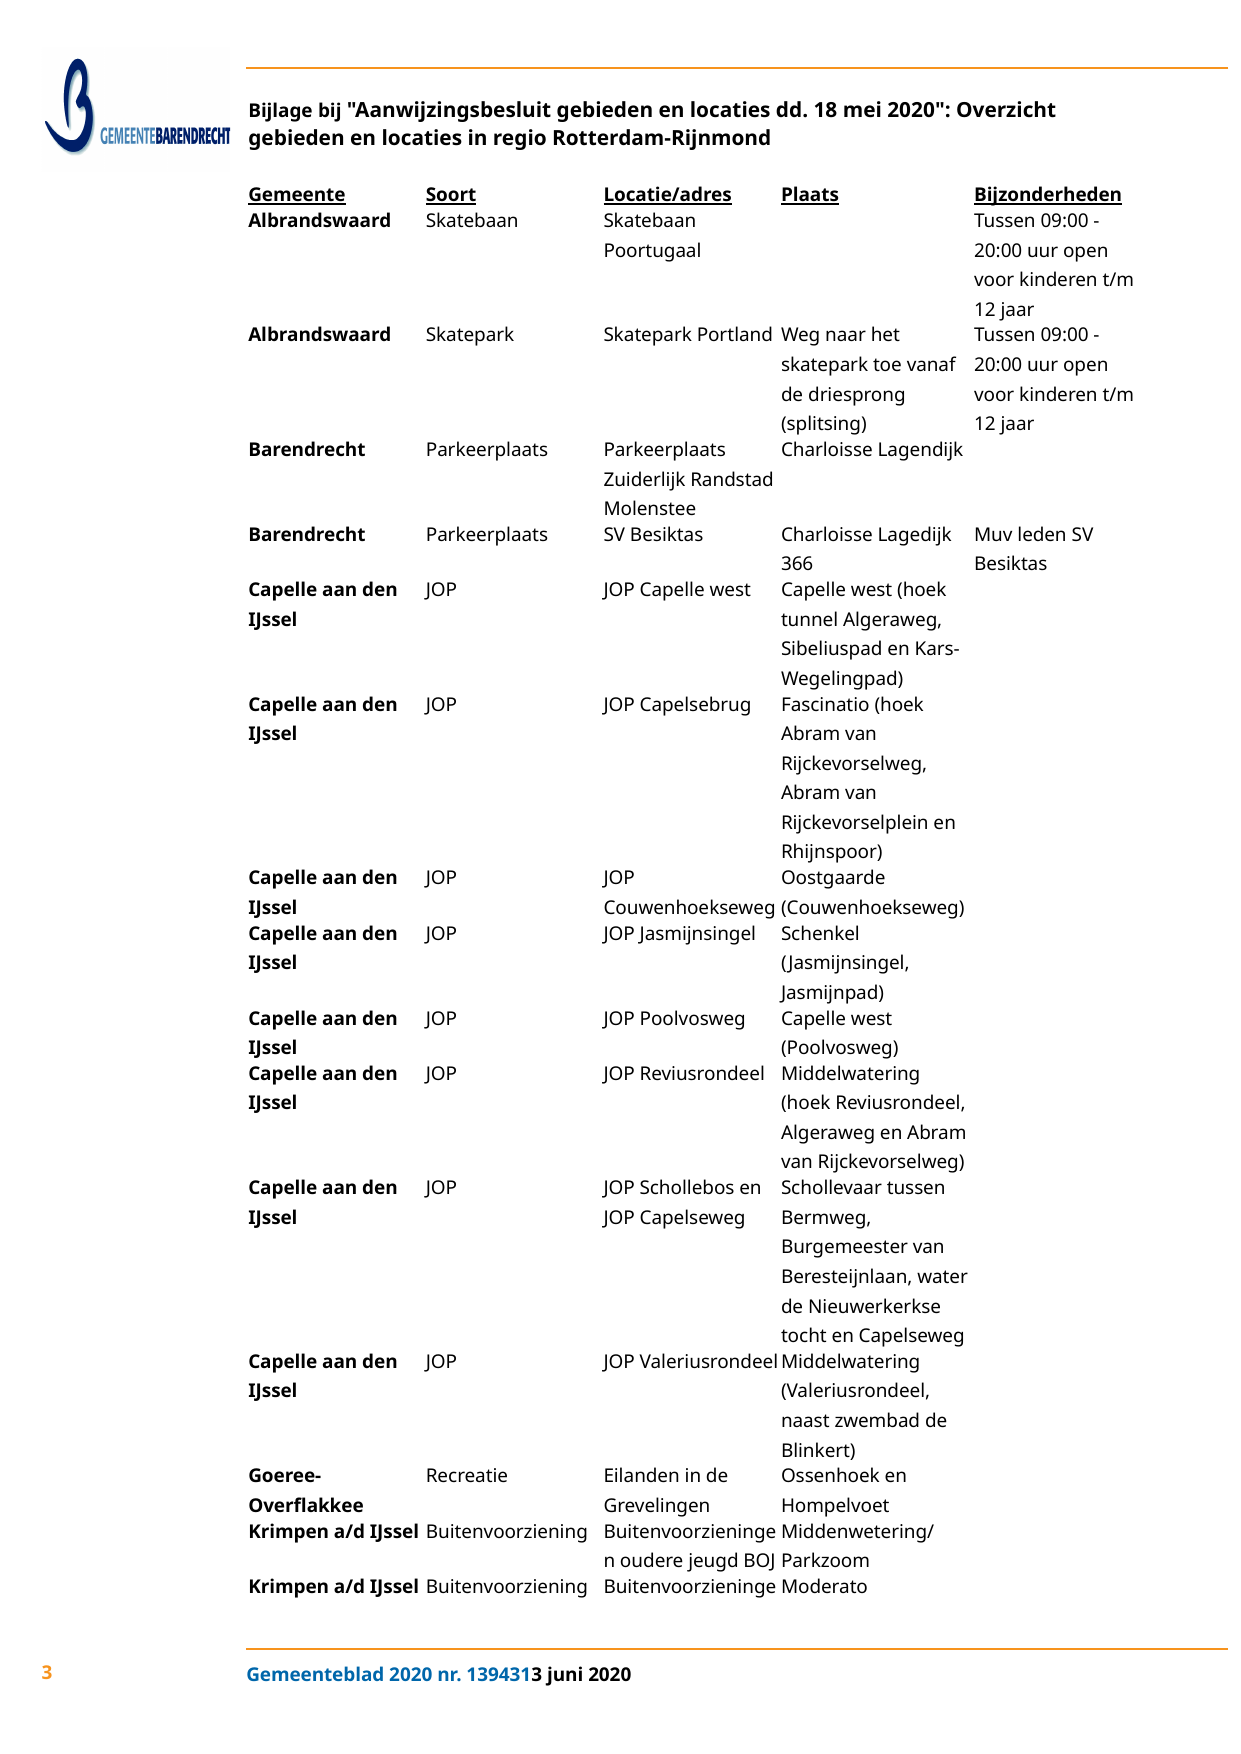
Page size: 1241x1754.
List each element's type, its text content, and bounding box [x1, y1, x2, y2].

table_cell Capelle west (Poolvosweg) [781, 1005, 974, 1060]
table_cell JOP [426, 1175, 603, 1348]
table_header Plaats [781, 181, 974, 207]
table_cell JOP Capelle west [603, 576, 781, 691]
table_cell JOP Valeriusrondeel [603, 1348, 781, 1463]
table_cell JOP Poolvosweg [603, 1005, 781, 1060]
table_cell [974, 865, 1152, 920]
table_cell Krimpen a/d IJssel [248, 1518, 426, 1573]
table_cell [974, 1060, 1152, 1174]
table_cell JOP [426, 1005, 603, 1060]
table_cell Ossenhoek en Hompelvoet [781, 1463, 974, 1518]
table_cell Capelle aan den IJssel [248, 1005, 426, 1060]
table_cell Middelwatering (hoek Reviusrondeel, Algeraweg en Abram van Rijckevorselweg) [781, 1060, 974, 1174]
table_cell Buitenvoorziening [426, 1573, 603, 1599]
table_cell JOP Jasmijnsingel [603, 920, 781, 1005]
table_cell JOP Reviusrondeel [603, 1060, 781, 1174]
table_cell Eilanden in de Grevelingen [603, 1463, 781, 1518]
table_cell Capelle aan den IJssel [248, 576, 426, 691]
table_cell Skatepark [426, 322, 603, 436]
table_cell Capelle aan den IJssel [248, 865, 426, 920]
table_cell SV Besiktas [603, 521, 781, 576]
table_cell Charloisse Lagedijk 366 [781, 521, 974, 576]
table_cell Capelle aan den IJssel [248, 920, 426, 1005]
table_cell Weg naar het skatepark toe vanaf de driesprong (splitsing) [781, 322, 974, 436]
table_cell Skatebaan [426, 207, 603, 322]
table_cell JOP Capelsebrug [603, 691, 781, 864]
table_cell Tussen 09:00 - 20:00 uur open voor kinderen t/m 12 jaar [974, 207, 1152, 322]
table_cell Schenkel (Jasmijnsingel, Jasmijnpad) [781, 920, 974, 1005]
table_cell Buitenvoorziening [426, 1518, 603, 1573]
table_header Bijzonderheden [974, 181, 1152, 207]
table_cell Capelle west (hoek tunnel Algeraweg, Sibeliuspad en Kars-Wegelingpad) [781, 576, 974, 691]
table_cell Fascinatio (hoek Abram van Rijckevorselweg, Abram van Rijckevorselplein en Rhijnspoor) [781, 691, 974, 864]
table_cell [974, 1005, 1152, 1060]
table_cell Albrandswaard [248, 322, 426, 436]
table_cell [974, 1573, 1152, 1599]
table_cell Capelle aan den IJssel [248, 691, 426, 864]
table_cell [781, 207, 974, 322]
table_cell JOP Schollebos en JOP Capelseweg [603, 1175, 781, 1348]
table_cell Albrandswaard [248, 207, 426, 322]
table_cell JOP [426, 920, 603, 1005]
table_header Locatie/adres [603, 181, 781, 207]
table_cell [974, 436, 1152, 521]
table_cell Recreatie [426, 1463, 603, 1518]
table_cell Middelwatering (Valeriusrondeel, naast zwembad de Blinkert) [781, 1348, 974, 1463]
table_cell [974, 1175, 1152, 1348]
table_cell JOP [426, 865, 603, 920]
table_cell JOP [426, 576, 603, 691]
table_cell Moderato [781, 1573, 974, 1599]
table_cell Tussen 09:00 - 20:00 uur open voor kinderen t/m 12 jaar [974, 322, 1152, 436]
table_cell Barendrecht [248, 436, 426, 521]
table_cell [974, 1518, 1152, 1573]
table_cell JOP [426, 691, 603, 864]
table_cell Goeree- Overflakkee [248, 1463, 426, 1518]
table_header Gemeente [248, 181, 426, 207]
table_cell Parkeerplaats Zuiderlijk Randstad Molenstee [603, 436, 781, 521]
table_cell Capelle aan den IJssel [248, 1348, 426, 1463]
table_cell Middenwetering/Parkzoom [781, 1518, 974, 1573]
table_cell JOP [426, 1348, 603, 1463]
table_cell JOP [426, 1060, 603, 1174]
table_cell Capelle aan den IJssel [248, 1060, 426, 1174]
table_cell Oostgaarde (Couwenhoekseweg) [781, 865, 974, 920]
table_cell Parkeerplaats [426, 436, 603, 521]
table_cell Skatebaan Poortugaal [603, 207, 781, 322]
table_cell Muv leden SV Besiktas [974, 521, 1152, 576]
picture [41, 47, 231, 172]
text Bijlage bij "Aanwijzingsbesluit gebieden en locaties dd. 18 mei 2020": Overzicht gebieden en locaties in regio Rotterdam-Rijnmond [248, 95, 1152, 152]
table_cell Buitenvoorzieningen oudere jeugd BOJ [603, 1518, 781, 1573]
table_cell [974, 920, 1152, 1005]
table_cell Krimpen a/d IJssel [248, 1573, 426, 1599]
table_header Soort [426, 181, 603, 207]
table_cell Schollevaar tussen Bermweg, Burgemeester van Beresteijnlaan, water de Nieuwerkerkse tocht en Capelseweg [781, 1175, 974, 1348]
table_cell [974, 1463, 1152, 1518]
table_cell Charloisse Lagendijk [781, 436, 974, 521]
table_cell [974, 576, 1152, 691]
table_cell Buitenvoorzieninge [603, 1573, 781, 1599]
table_cell Barendrecht [248, 521, 426, 576]
table_cell JOP Couwenhoekseweg [603, 865, 781, 920]
table_cell Parkeerplaats [426, 521, 603, 576]
table_cell Skatepark Portland [603, 322, 781, 436]
table_cell Capelle aan den IJssel [248, 1175, 426, 1348]
table_cell [974, 1348, 1152, 1463]
table_cell [974, 691, 1152, 864]
